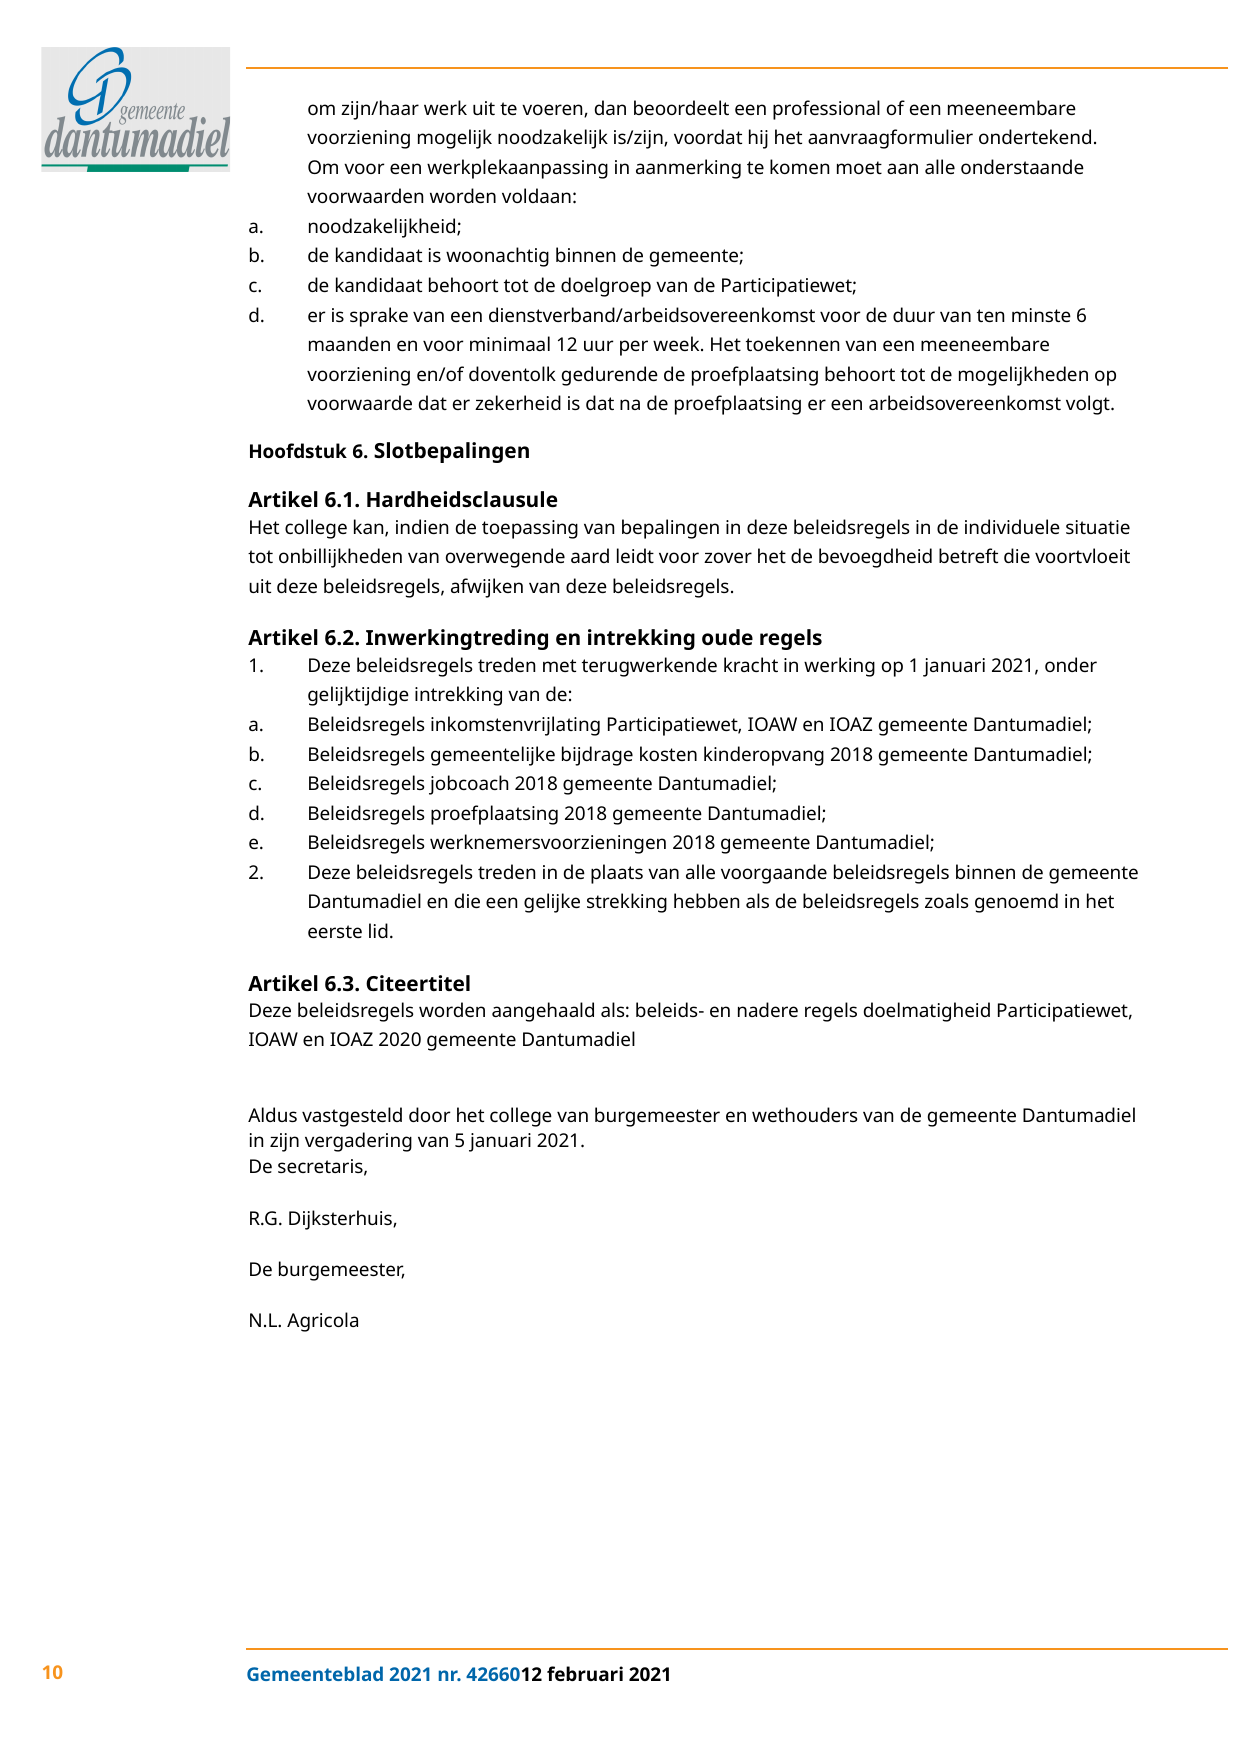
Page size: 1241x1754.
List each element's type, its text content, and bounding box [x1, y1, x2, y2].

list Beleidsregels jobcoach 2018 gemeente Dantumadiel; [248, 770, 1152, 796]
list er is sprake van een dienstverband/arbeidsovereenkomst voor de duur van ten minste 6 maanden en voor minimaal 12 uur per week. Het toekennen van een meeneembare voorziening en/of doventolk gedurende de proefplaatsing behoort tot de mogelijkheden op voorwaarde dat er zekerheid is dat na de proefplaatsing er een arbeidsovereenkomst volgt. [248, 302, 1152, 416]
text Hoofdstuk 6. Slotbepalingen [248, 436, 1152, 465]
list noodzakelijkheid; [248, 213, 1152, 239]
list Beleidsregels werknemersvoorzieningen 2018 gemeente Dantumadiel; [248, 829, 1152, 855]
list om zijn/haar werk uit te voeren, dan beoordeelt een professional of een meeneembare voorziening mogelijk noodzakelijk is/zijn, voordat hij het aanvraagformulier ondertekend. [248, 95, 1152, 150]
list Beleidsregels proefplaatsing 2018 gemeente Dantumadiel; [248, 800, 1152, 826]
list Beleidsregels gemeentelijke bijdrage kosten kinderopvang 2018 gemeente Dantumadiel; [248, 741, 1152, 766]
list Deze beleidsregels treden in de plaats van alle voorgaande beleidsregels binnen de gemeente Dantumadiel en die een gelijke strekking hebben als de beleidsregels zoals genoemd in het eerste lid. [248, 859, 1152, 944]
list Beleidsregels inkomstenvrijlating Participatiewet, IOAW en IOAZ gemeente Dantumadiel; [248, 711, 1152, 737]
text Het college kan, indien de toepassing van bepalingen in deze beleidsregels in de individuele situatie tot onbillijkheden van overwegende aard leidt voor zover het de bevoegdheid betreft die voortvloeit uit deze beleidsregels, afwijken van deze beleidsregels. [248, 514, 1152, 599]
text Artikel 6.1. Hardheidsclausule [248, 486, 1152, 514]
text Artikel 6.3. Citeertitel [248, 969, 1152, 997]
list Deze beleidsregels treden met terugwerkende kracht in werking op 1 januari 2021, onder gelijktijdige intrekking van de: [248, 652, 1152, 707]
picture [41, 47, 231, 172]
list de kandidaat behoort tot de doelgroep van de Participatiewet; [248, 272, 1152, 298]
text Artikel 6.2. Inwerkingtreding en intrekking oude regels [248, 623, 1152, 652]
text De secretaris, [248, 1153, 1152, 1179]
list de kandidaat is woonachtig binnen de gemeente; [248, 243, 1152, 268]
text Aldus vastgesteld door het college van burgemeester en wethouders van de gemeente Dantumadiel in zijn vergadering van 5 januari 2021. [248, 1102, 1152, 1153]
list Om voor een werkplekaanpassing in aanmerking te komen moet aan alle onderstaande voorwaarden worden voldaan: [248, 154, 1152, 209]
text Deze beleidsregels worden aangehaald als: beleids- en nadere regels doelmatigheid Participatiewet, IOAW en IOAZ 2020 gemeente Dantumadiel [248, 997, 1152, 1052]
text R.G. Dijksterhuis, [248, 1205, 1152, 1231]
text N.L. Agricola [248, 1308, 1152, 1333]
text De burgemeester, [248, 1256, 1152, 1282]
